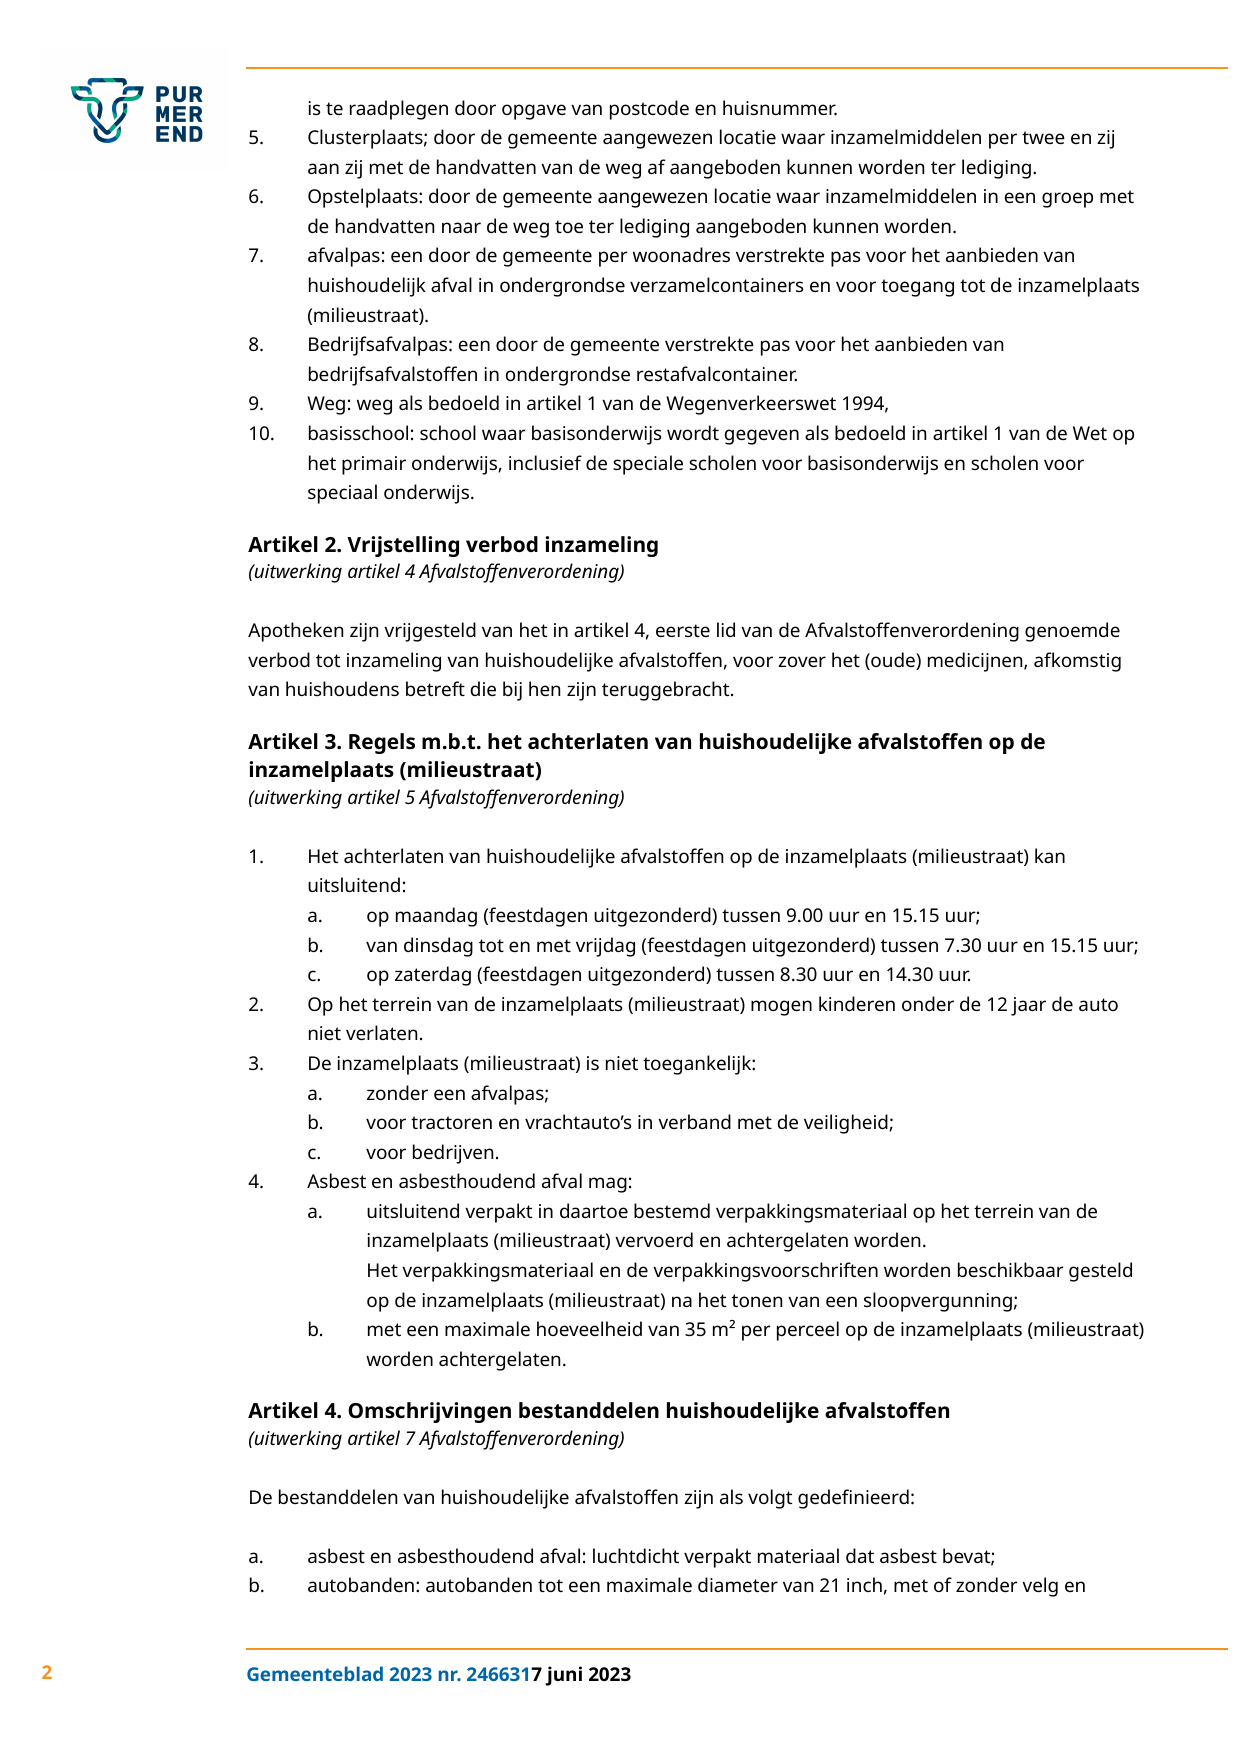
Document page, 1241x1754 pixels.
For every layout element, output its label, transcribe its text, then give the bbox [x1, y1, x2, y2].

list Clusterplaats; door de gemeente aangewezen locatie waar inzamelmiddelen per twee en zij aan zij met de handvatten van de weg af aangeboden kunnen worden ter lediging. [248, 124, 1152, 180]
list Asbest en asbesthoudend afval mag: [248, 1168, 1152, 1194]
text (uitwerking artikel 4 Afvalstoffenverordening) [248, 558, 1152, 584]
text (uitwerking artikel 5 Afvalstoffenverordening) [248, 784, 1152, 809]
list voor bedrijven. [307, 1139, 1152, 1164]
list met een maximale hoeveelheid van 35 m² per perceel op de inzamelplaats (milieustraat) worden achtergelaten. [307, 1316, 1152, 1372]
list uitsluitend verpakt in daartoe bestemd verpakkingsmateriaal op het terrein van de inzamelplaats (milieustraat) vervoerd en achtergelaten worden. [307, 1198, 1152, 1253]
list op zaterdag (feestdagen uitgezonderd) tussen 8.30 uur en 14.30 uur. [307, 961, 1152, 987]
list asbest en asbesthoudend afval: luchtdicht verpakt materiaal dat asbest bevat; [248, 1543, 1152, 1569]
text Apotheken zijn vrijgesteld van het in artikel 4, eerste lid van de Afvalstoffenverordening genoemde verbod tot inzameling van huishoudelijke afvalstoffen, voor zover het (oude) medicijnen, afkomstig van huishoudens betreft die bij hen zijn teruggebracht. [248, 617, 1152, 702]
list op maandag (feestdagen uitgezonderd) tussen 9.00 uur en 15.15 uur; [307, 902, 1152, 928]
list Opstelplaats: door de gemeente aangewezen locatie waar inzamelmiddelen in een groep met de handvatten naar de weg toe ter lediging aangeboden kunnen worden. [248, 183, 1152, 239]
list Het achterlaten van huishoudelijke afvalstoffen op de inzamelplaats (milieustraat) kan uitsluitend: [248, 843, 1152, 898]
text Artikel 4. Omschrijvingen bestanddelen huishoudelijke afvalstoffen [248, 1396, 1152, 1425]
list voor tractoren en vrachtauto’s in verband met de veiligheid; [307, 1109, 1152, 1135]
list afvalpas: een door de gemeente per woonadres verstrekte pas voor het aanbieden van huishoudelijk afval in ondergrondse verzamelcontainers en voor toegang tot de inzamelplaats (milieustraat). [248, 243, 1152, 328]
list autobanden: autobanden tot een maximale diameter van 21 inch, met of zonder velg en [248, 1573, 1152, 1598]
picture [41, 47, 231, 172]
list De inzamelplaats (milieustraat) is niet toegankelijk: [248, 1050, 1152, 1076]
list basisschool: school waar basisonderwijs wordt gegeven als bedoeld in artikel 1 van de Wet op het primair onderwijs, inclusief de speciale scholen voor basisonderwijs en scholen voor speciaal onderwijs. [248, 420, 1152, 505]
text Artikel 2. Vrijstelling verbod inzameling [248, 530, 1152, 558]
list Bedrijfsafvalpas: een door de gemeente verstrekte pas voor het aanbieden van bedrijfsafvalstoffen in ondergrondse restafvalcontainer. [248, 331, 1152, 387]
list Weg: weg als bedoeld in artikel 1 van de Wegenverkeerswet 1994, [248, 391, 1152, 416]
text Artikel 3. Regels m.b.t. het achterlaten van huishoudelijke afvalstoffen op de inzamelplaats (milieustraat) [248, 727, 1152, 784]
list van dinsdag tot en met vrijdag (feestdagen uitgezonderd) tussen 7.30 uur en 15.15 uur; [307, 932, 1152, 957]
text De bestanddelen van huishoudelijke afvalstoffen zijn als volgt gedefinieerd: [248, 1484, 1152, 1510]
list zonder een afvalpas; [307, 1080, 1152, 1105]
list Op het terrein van de inzamelplaats (milieustraat) mogen kinderen onder de 12 jaar de auto niet verlaten. [248, 991, 1152, 1046]
list is te raadplegen door opgave van postcode en huisnummer. [248, 95, 1152, 121]
text (uitwerking artikel 7 Afvalstoffenverordening) [248, 1425, 1152, 1451]
list Het verpakkingsmateriaal en de verpakkingsvoorschriften worden beschikbaar gesteld op de inzamelplaats (milieustraat) na het tonen van een sloopvergunning; [307, 1257, 1152, 1312]
